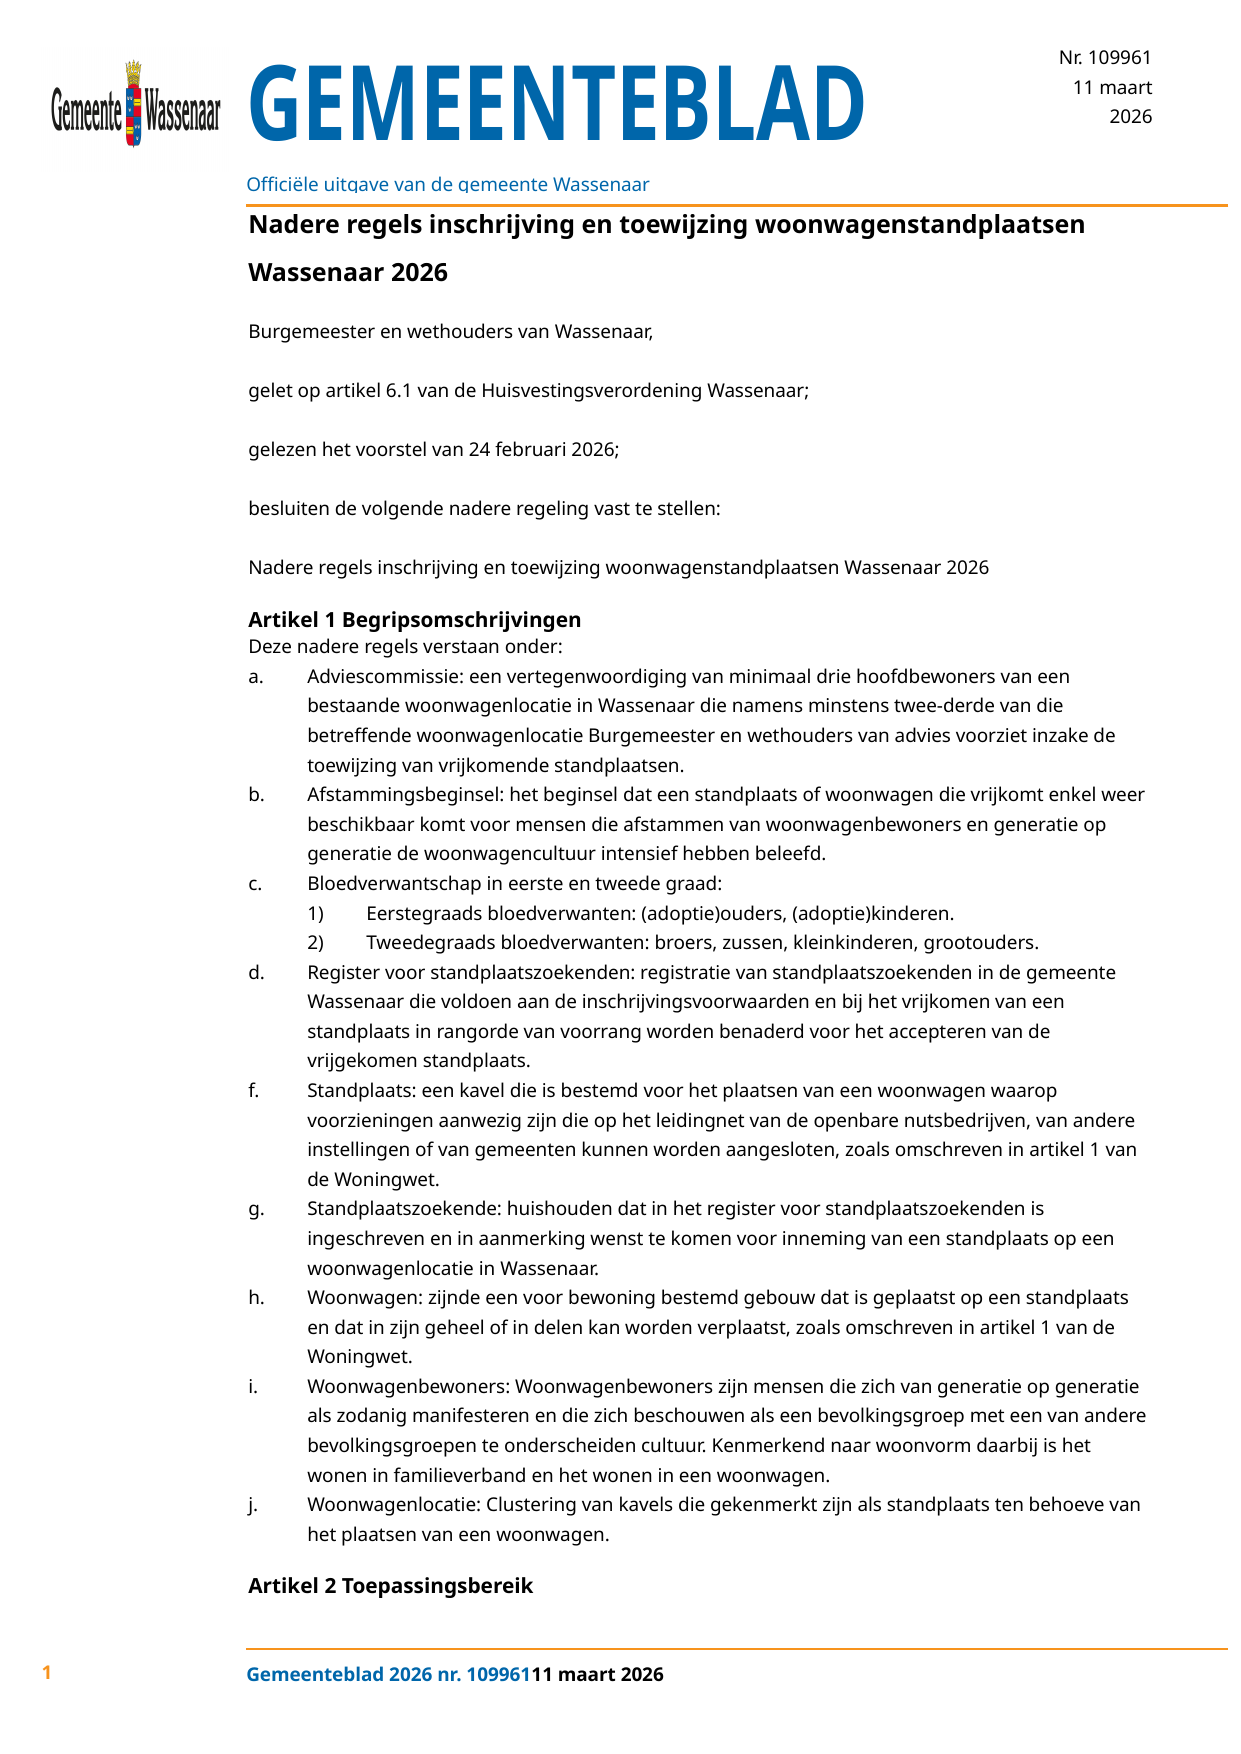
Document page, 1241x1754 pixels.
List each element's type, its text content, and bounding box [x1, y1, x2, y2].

list Adviescommissie: een vertegenwoordiging van minimaal drie hoofdbewoners van een bestaande woonwagenlocatie in Wassenaar die namens minstens twee-derde van die betreffende woonwagenlocatie Burgemeester en wethouders van advies voorziet inzake de toewijzing van vrijkomende standplaatsen. [248, 663, 1152, 777]
list Standplaats: een kavel die is bestemd voor het plaatsen van een woonwagen waarop voorzieningen aanwezig zijn die op het leidingnet van de openbare nutsbedrijven, van andere instellingen of van gemeenten kunnen worden aangesloten, zoals omschreven in artikel 1 van de Woningwet. [248, 1077, 1152, 1192]
picture [41, 47, 231, 172]
list Bloedverwantschap in eerste en tweede graad: [248, 870, 1152, 896]
text gelezen het voorstel van 24 februari 2026; [248, 436, 1152, 462]
list Eerstegraads bloedverwanten: (adoptie)ouders, (adoptie)kinderen. [307, 900, 1152, 925]
text Burgemeester en wethouders van Wassenaar, [248, 318, 1152, 344]
list Standplaatszoekende: huishouden dat in het register voor standplaatszoekenden is ingeschreven en in aanmerking wenst te komen voor inneming van een standplaats op een woonwagenlocatie in Wassenaar. [248, 1196, 1152, 1280]
text besluiten de volgende nadere regeling vast te stellen: [248, 495, 1152, 521]
text gelet op artikel 6.1 van de Huisvestingsverordening Wassenaar; [248, 377, 1152, 403]
text Artikel 1 Begripsomschrijvingen [248, 605, 1152, 633]
list Tweedegraads bloedverwanten: broers, zussen, kleinkinderen, grootouders. [307, 929, 1152, 955]
text Deze nadere regels verstaan onder: [248, 633, 1152, 659]
text Artikel 2 Toepassingsbereik [248, 1571, 1152, 1600]
list Afstammingsbeginsel: het beginsel dat een standplaats of woonwagen die vrijkomt enkel weer beschikbaar komt voor mensen die afstammen van woonwagenbewoners en generatie op generatie de woonwagencultuur intensief hebben beleefd. [248, 781, 1152, 866]
list Woonwagen: zijnde een voor bewoning bestemd gebouw dat is geplaatst op een standplaats en dat in zijn geheel of in delen kan worden verplaatst, zoals omschreven in artikel 1 van de Woningwet. [248, 1284, 1152, 1369]
list Woonwagenlocatie: Clustering van kavels die gekenmerkt zijn als standplaats ten behoeve van het plaatsen van een woonwagen. [248, 1491, 1152, 1547]
text Nadere regels inschrijving en toewijzing woonwagenstandplaatsen Wassenaar 2026 [248, 207, 1152, 288]
text Nadere regels inschrijving en toewijzing woonwagenstandplaatsen Wassenaar 2026 [248, 554, 1152, 580]
list Register voor standplaatszoekenden: registratie van standplaatszoekenden in de gemeente Wassenaar die voldoen aan de inschrijvingsvoorwaarden en bij het vrijkomen van een standplaats in rangorde van voorrang worden benaderd voor het accepteren van de vrijgekomen standplaats. [248, 959, 1152, 1073]
list Woonwagenbewoners: Woonwagenbewoners zijn mensen die zich van generatie op generatie als zodanig manifesteren en die zich beschouwen als een bevolkingsgroep met een van andere bevolkingsgroepen te onderscheiden cultuur. Kenmerkend naar woonvorm daarbij is het wonen in familieverband en het wonen in een woonwagen. [248, 1373, 1152, 1487]
